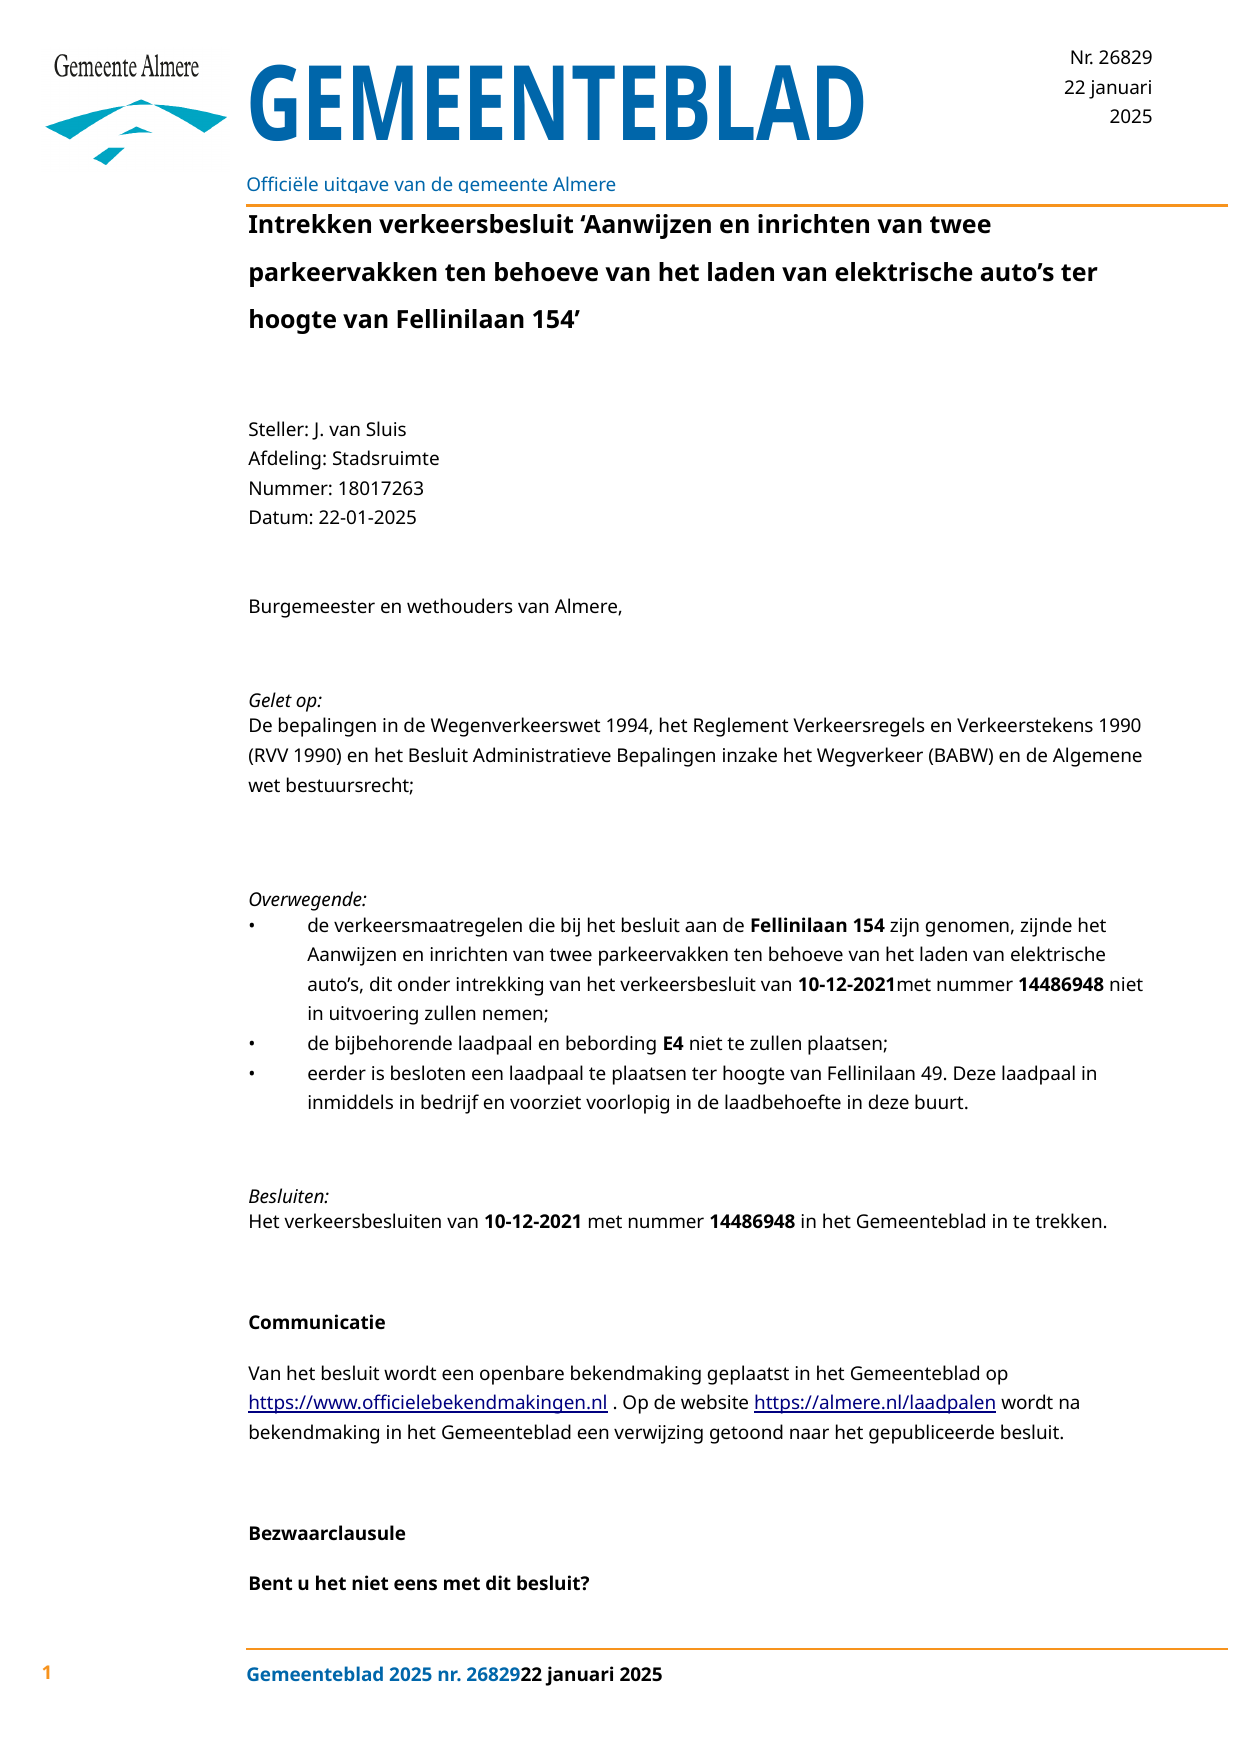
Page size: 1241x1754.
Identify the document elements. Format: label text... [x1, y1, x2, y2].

text Communicatie [248, 1309, 1152, 1335]
text Intrekken verkeersbesluit ‘Aanwijzen en inrichten van twee parkeervakken ten behoeve van het laden van elektrische auto’s ter hoogte van Fellinilaan 154’ [248, 207, 1152, 336]
text Overwegende: [248, 886, 1152, 912]
text Van het besluit wordt een openbare bekendmaking geplaatst in het Gemeenteblad op https://www.officielebekendmakingen.nl . Op de website https://almere.nl/laadpalen wordt na bekendmaking in het Gemeenteblad een verwijzing getoond naar het gepubliceerde besluit. [248, 1360, 1152, 1445]
text Afdeling: Stadsruimte [248, 445, 1152, 471]
text Bent u het niet eens met dit besluit? [248, 1570, 1152, 1596]
text De bepalingen in de Wegenverkeerswet 1994, het Reglement Verkeersregels en Verkeerstekens 1990 (RVV 1990) en het Besluit Administratieve Bepalingen inzake het Wegverkeer (BABW) en de Algemene wet bestuursrecht; [248, 713, 1152, 797]
picture [41, 47, 231, 172]
text Bezwaarclausule [248, 1520, 1152, 1546]
text Het verkeersbesluiten van 10-12-2021 met nummer 14486948 in het Gemeenteblad in te trekken. [248, 1209, 1152, 1234]
text Datum: 22-01-2025 [248, 504, 1152, 530]
text Gelet op: [248, 687, 1152, 713]
text Nummer: 18017263 [248, 475, 1152, 501]
list de bijbehorende laadpaal en bebording E4 niet te zullen plaatsen; [248, 1030, 1152, 1056]
text Besluiten: [248, 1183, 1152, 1209]
list de verkeersmaatregelen die bij het besluit aan de Fellinilaan 154 zijn genomen, zijnde het Aanwijzen en inrichten van twee parkeervakken ten behoeve van het laden van elektrische auto’s, dit onder intrekking van het verkeersbesluit van 10-12-2021met nummer 14486948 niet in uitvoering zullen nemen; [248, 912, 1152, 1026]
text Burgemeester en wethouders van Almere, [248, 593, 1152, 619]
text Steller: J. van Sluis [248, 416, 1152, 442]
list eerder is besloten een laadpaal te plaatsen ter hoogte van Fellinilaan 49. Deze laadpaal in inmiddels in bedrijf en voorziet voorlopig in de laadbehoefte in deze buurt. [248, 1060, 1152, 1115]
